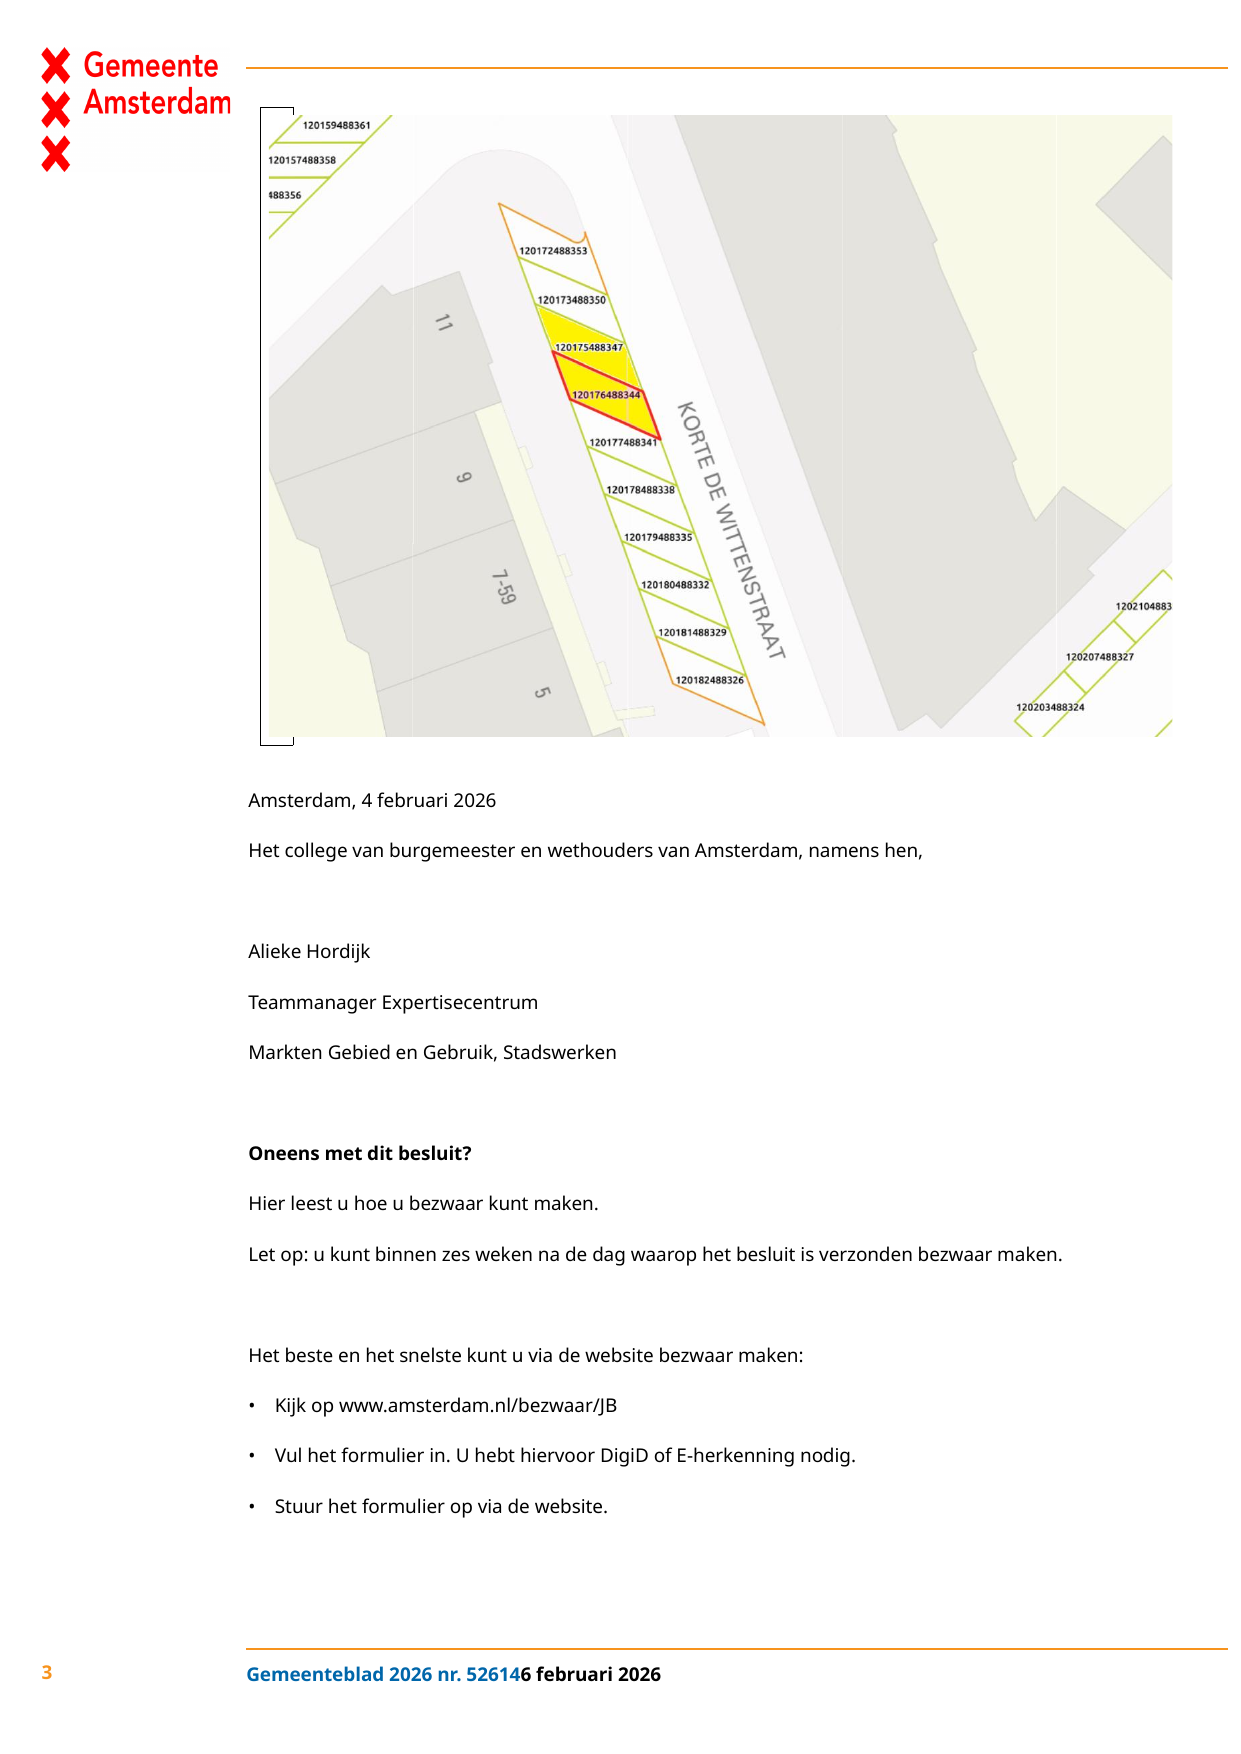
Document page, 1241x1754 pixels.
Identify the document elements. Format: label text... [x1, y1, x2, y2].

text • Vul het formulier in. U hebt hiervoor DigiD of E-herkenning nodig. [248, 1443, 1152, 1468]
text Alieke Hordijk [248, 938, 1152, 964]
text • Kijk op www.amsterdam.nl/bezwaar/JB [248, 1392, 1152, 1418]
picture [268, 115, 1173, 737]
text • Stuur het formulier op via de website. [248, 1493, 1152, 1519]
text Let op: u kunt binnen zes weken na de dag waarop het besluit is verzonden bezwaar maken. [248, 1241, 1152, 1267]
text Amsterdam, 4 februari 2026 [248, 787, 1152, 813]
text Teammanager Expertisecentrum [248, 989, 1152, 1015]
text Markten Gebied en Gebruik, Stadswerken [248, 1039, 1152, 1065]
text Het college van burgemeester en wethouders van Amsterdam, namens hen, [248, 838, 1152, 863]
text Oneens met dit besluit? [248, 1140, 1152, 1166]
text Hier leest u hoe u bezwaar kunt maken. [248, 1191, 1152, 1216]
text Het beste en het snelste kunt u via de website bezwaar maken: [248, 1342, 1152, 1368]
picture [41, 47, 231, 172]
